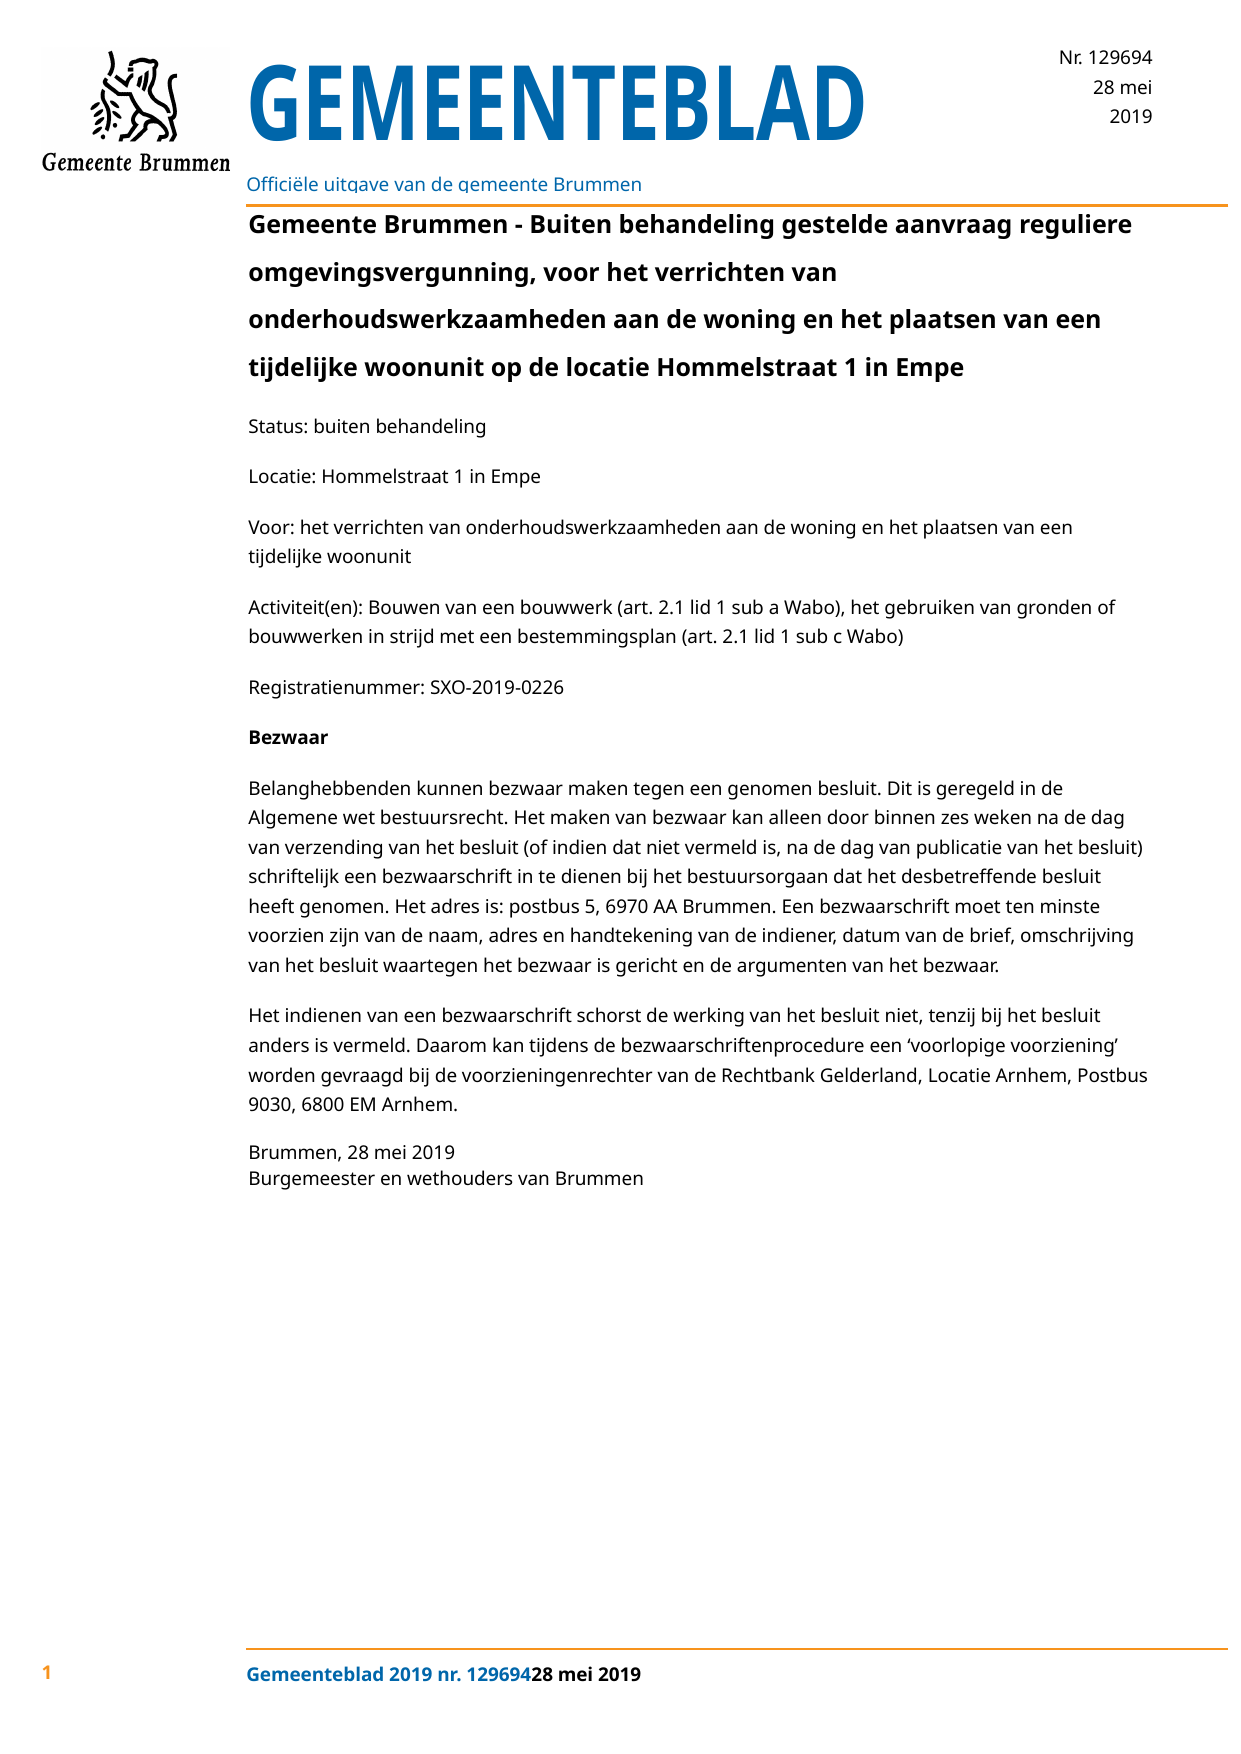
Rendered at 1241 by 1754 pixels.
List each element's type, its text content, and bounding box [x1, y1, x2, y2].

text Het indienen van een bezwaarschrift schorst de werking van het besluit niet, tenzij bij het besluit anders is vermeld. Daarom kan tijdens de bezwaarschriftenprocedure een ‘voorlopige voorziening’ worden gevraagd bij de voorzieningenrechter van de Rechtbank Gelderland, Locatie Arnhem, Postbus 9030, 6800 EM Arnhem. [248, 1003, 1152, 1117]
picture [41, 47, 231, 172]
text Activiteit(en): Bouwen van een bouwwerk (art. 2.1 lid 1 sub a Wabo), het gebruiken van gronden of bouwwerken in strijd met een bestemmingsplan (art. 2.1 lid 1 sub c Wabo) [248, 594, 1152, 649]
text Bezwaar [248, 724, 1152, 750]
text Gemeente Brummen - Buiten behandeling gestelde aanvraag reguliere omgevingsvergunning, voor het verrichten van onderhoudswerkzaamheden aan de woning en het plaatsen van een tijdelijke woonunit op de locatie Hommelstraat 1 in Empe [248, 207, 1152, 384]
text Status: buiten behandeling [248, 413, 1152, 439]
text Brummen, 28 mei 2019 [248, 1139, 1152, 1165]
text Registratienummer: SXO-2019-0226 [248, 674, 1152, 700]
text Belanghebbenden kunnen bezwaar maken tegen een genomen besluit. Dit is geregeld in de Algemene wet bestuursrecht. Het maken van bezwaar kan alleen door binnen zes weken na de dag van verzending van het besluit (of indien dat niet vermeld is, na de dag van publicatie van het besluit) schriftelijk een bezwaarschrift in te dienen bij het bestuursorgaan dat het desbetreffende besluit heeft genomen. Het adres is: postbus 5, 6970 AA Brummen. Een bezwaarschrift moet ten minste voorzien zijn van de naam, adres en handtekening van de indiener, datum van de brief, omschrijving van het besluit waartegen het bezwaar is gericht en de argumenten van het bezwaar. [248, 775, 1152, 978]
text Burgemeester en wethouders van Brummen [248, 1165, 1152, 1191]
text Voor: het verrichten van onderhoudswerkzaamheden aan de woning en het plaatsen van een tijdelijke woonunit [248, 514, 1152, 569]
text Locatie: Hommelstraat 1 in Empe [248, 463, 1152, 489]
